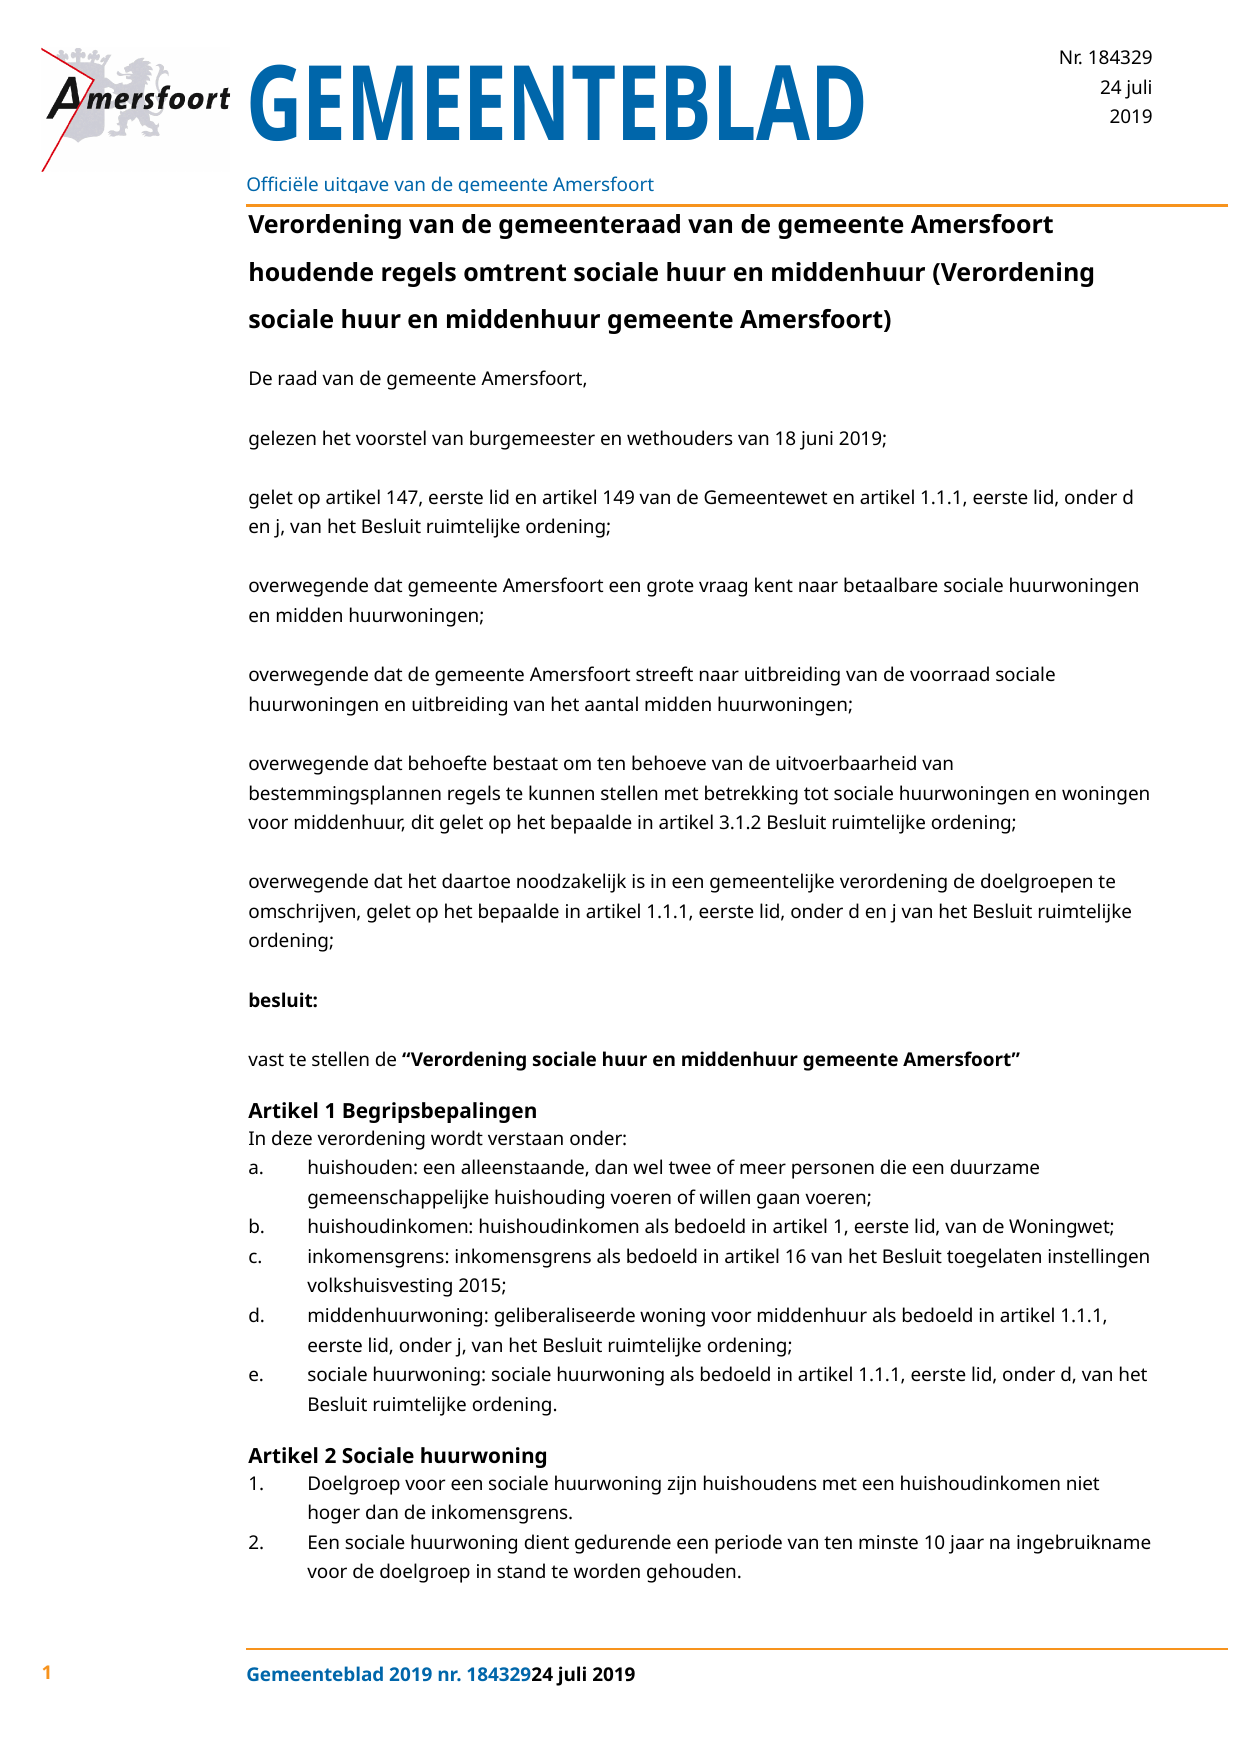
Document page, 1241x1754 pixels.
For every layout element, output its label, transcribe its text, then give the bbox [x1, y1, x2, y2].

list Een sociale huurwoning dient gedurende een periode van ten minste 10 jaar na ingebruikname voor de doelgroep in stand te worden gehouden. [248, 1529, 1152, 1584]
text Artikel 2 Sociale huurwoning [248, 1441, 1152, 1470]
text overwegende dat behoefte bestaat om ten behoeve van de uitvoerbaarheid van bestemmingsplannen regels te kunnen stellen met betrekking tot sociale huurwoningen en woningen voor middenhuur, dit gelet op het bepaalde in artikel 3.1.2 Besluit ruimtelijke ordening; [248, 750, 1152, 835]
text De raad van de gemeente Amersfoort, [248, 366, 1152, 391]
text vast te stellen de “Verordening sociale huur en middenhuur gemeente Amersfoort” [248, 1046, 1152, 1072]
picture [41, 47, 231, 172]
list huishoudinkomen: huishoudinkomen als bedoeld in artikel 1, eerste lid, van de Woningwet; [248, 1213, 1152, 1239]
text overwegende dat gemeente Amersfoort een grote vraag kent naar betaalbare sociale huurwoningen en midden huurwoningen; [248, 573, 1152, 628]
text overwegende dat het daartoe noodzakelijk is in een gemeentelijke verordening de doelgroepen te omschrijven, gelet op het bepaalde in artikel 1.1.1, eerste lid, onder d en j van het Besluit ruimtelijke ordening; [248, 868, 1152, 953]
text Artikel 1 Begripsbepalingen [248, 1096, 1152, 1125]
list Doelgroep voor een sociale huurwoning zijn huishoudens met een huishoudinkomen niet hoger dan de inkomensgrens. [248, 1470, 1152, 1525]
text besluit: [248, 987, 1152, 1012]
text overwegende dat de gemeente Amersfoort streeft naar uitbreiding van de voorraad sociale huurwoningen en uitbreiding van het aantal midden huurwoningen; [248, 661, 1152, 717]
text Verordening van de gemeenteraad van de gemeente Amersfoort houdende regels omtrent sociale huur en middenhuur (Verordening sociale huur en middenhuur gemeente Amersfoort) [248, 207, 1152, 336]
list sociale huurwoning: sociale huurwoning als bedoeld in artikel 1.1.1, eerste lid, onder d, van het Besluit ruimtelijke ordening. [248, 1361, 1152, 1417]
text gelezen het voorstel van burgemeester en wethouders van 18 juni 2019; [248, 425, 1152, 450]
list huishouden: een alleenstaande, dan wel twee of meer personen die een duurzame gemeenschappelijke huishouding voeren of willen gaan voeren; [248, 1154, 1152, 1210]
list middenhuurwoning: geliberaliseerde woning voor middenhuur als bedoeld in artikel 1.1.1, eerste lid, onder j, van het Besluit ruimtelijke ordening; [248, 1302, 1152, 1358]
list inkomensgrens: inkomensgrens als bedoeld in artikel 16 van het Besluit toegelaten instellingen volkshuisvesting 2015; [248, 1243, 1152, 1298]
text In deze verordening wordt verstaan onder: [248, 1125, 1152, 1151]
text gelet op artikel 147, eerste lid en artikel 149 van de Gemeentewet en artikel 1.1.1, eerste lid, onder d en j, van het Besluit ruimtelijke ordening; [248, 484, 1152, 539]
